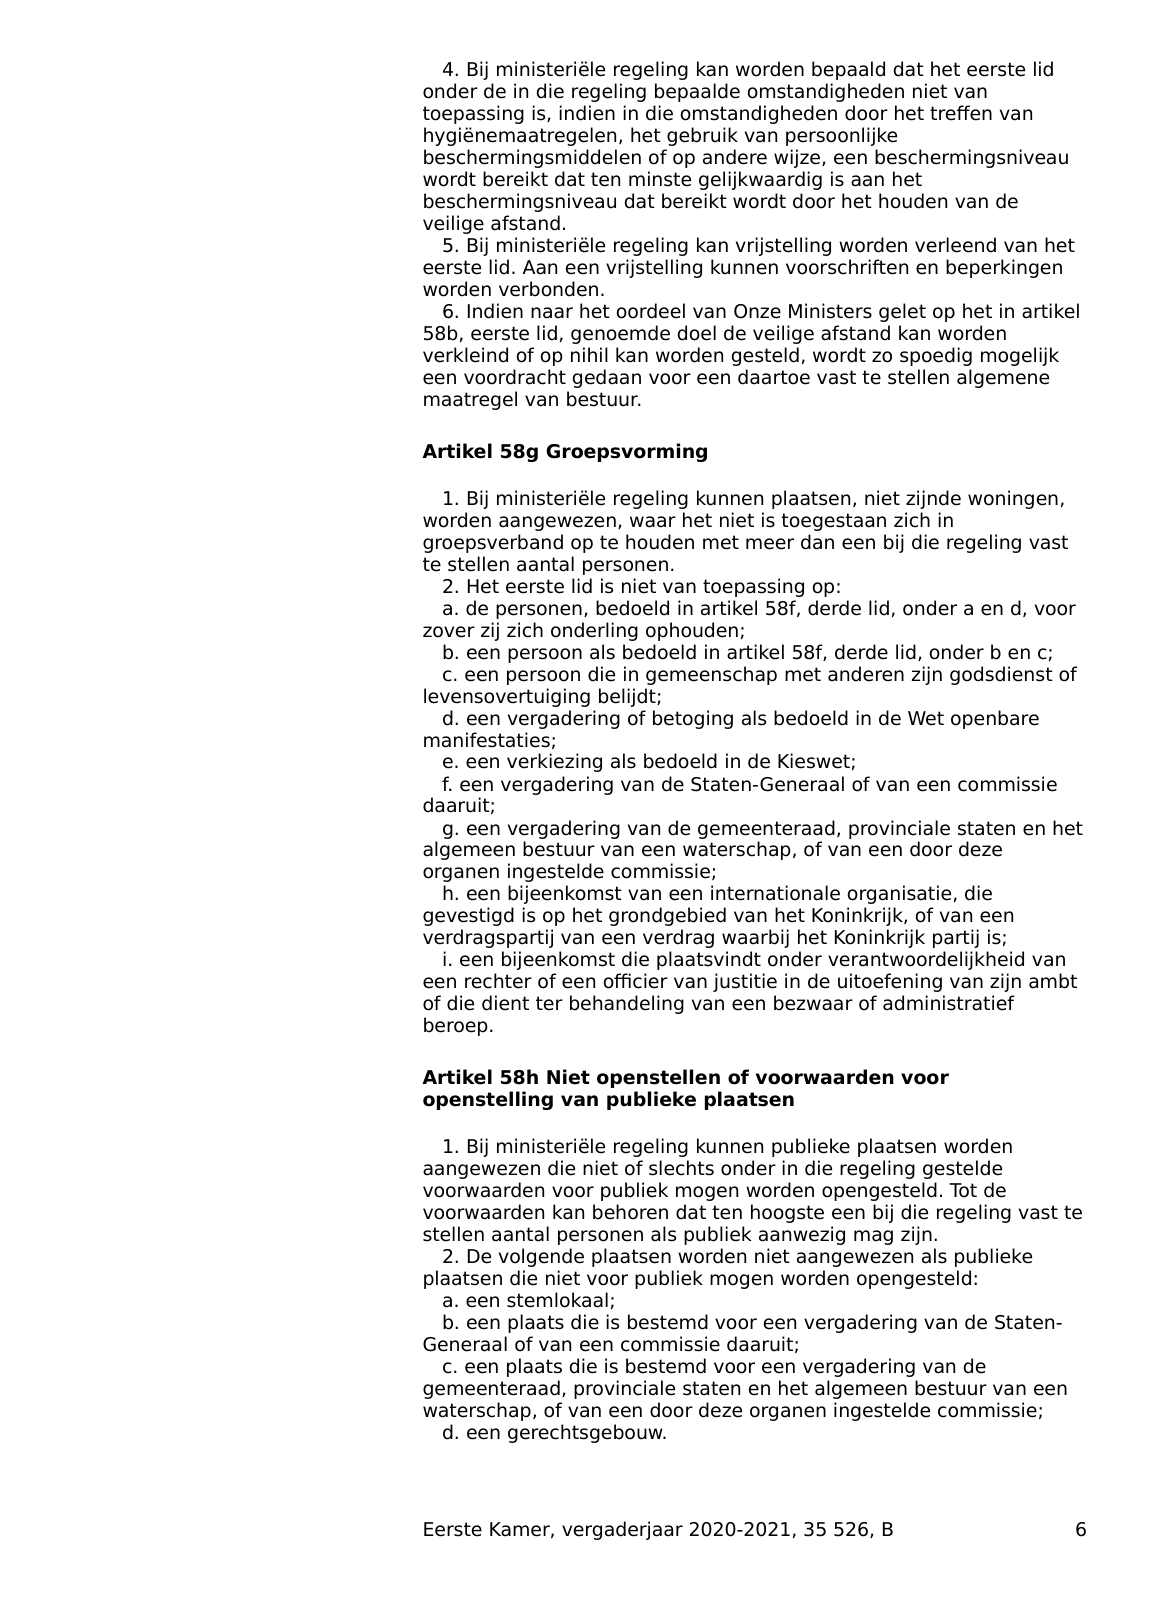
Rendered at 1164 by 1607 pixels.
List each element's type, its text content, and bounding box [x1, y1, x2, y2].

text 5. Bij ministeriële regeling kan vrijstelling worden verleend van het eerste lid. Aan een vrijstelling kunnen voorschriften en beperkingen worden verbonden. [422, 235, 1087, 301]
text 2. De volgende plaatsen worden niet aangewezen als publieke plaatsen die niet voor publiek mogen worden opengesteld: [422, 1246, 1087, 1290]
text e. een verkiezing als bedoeld in de Kieswet; [422, 751, 1087, 773]
text 1. Bij ministeriële regeling kunnen publieke plaatsen worden aangewezen die niet of slechts onder in die regeling gestelde voorwaarden voor publiek mogen worden opengesteld. Tot de voorwaarden kan behoren dat ten hoogste een bij die regeling vast te stellen aantal personen als publiek aanwezig mag zijn. [422, 1136, 1087, 1246]
text b. een persoon als bedoeld in artikel 58f, derde lid, onder b en c; [422, 642, 1087, 663]
text h. een bijeenkomst van een internationale organisatie, die gevestigd is op het grondgebied van het Koninkrijk, of van een verdragspartij van een verdrag waarbij het Koninkrijk partij is; [422, 883, 1087, 949]
text 6. Indien naar het oordeel van Onze Ministers gelet op het in artikel 58b, eerste lid, genoemde doel de veilige afstand kan worden verkleind of op nihil kan worden gesteld, wordt zo spoedig mogelijk een voordracht gedaan voor een daartoe vast te stellen algemene maatregel van bestuur. [422, 301, 1087, 411]
text c. een persoon die in gemeenschap met anderen zijn godsdienst of levensovertuiging belijdt; [422, 663, 1087, 707]
text g. een vergadering van de gemeenteraad, provinciale staten en het algemeen bestuur van een waterschap, of van een door deze organen ingestelde commissie; [422, 817, 1087, 883]
text a. de personen, bedoeld in artikel 58f, derde lid, onder a en d, voor zover zij zich onderling ophouden; [422, 598, 1087, 642]
text 1. Bij ministeriële regeling kunnen plaatsen, niet zijnde woningen, worden aangewezen, waar het niet is toegestaan zich in groepsverband op te houden met meer dan een bij die regeling vast te stellen aantal personen. [422, 488, 1087, 576]
text 4. Bij ministeriële regeling kan worden bepaald dat het eerste lid onder de in die regeling bepaalde omstandigheden niet van toepassing is, indien in die omstandigheden door het treffen van hygiënemaatregelen, het gebruik van persoonlijke beschermingsmiddelen of op andere wijze, een beschermingsniveau wordt bereikt dat ten minste gelijkwaardig is aan het beschermingsniveau dat bereikt wordt door het houden van de veilige afstand. [422, 59, 1087, 235]
text f. een vergadering van de Staten-Generaal of van een commissie daaruit; [422, 773, 1087, 817]
text i. een bijeenkomst die plaatsvindt onder verantwoordelijkheid van een rechter of een officier van justitie in de uitoefening van zijn ambt of die dient ter behandeling van een bezwaar of administratief beroep. [422, 949, 1087, 1037]
text d. een vergadering of betoging als bedoeld in de Wet openbare manifestaties; [422, 707, 1087, 751]
subtitle Artikel 58h Niet openstellen of voorwaarden voor openstelling van publieke plaatsen [422, 1067, 1087, 1111]
text d. een gerechtsgebouw. [422, 1422, 1087, 1444]
text b. een plaats die is bestemd voor een vergadering van de Staten-Generaal of van een commissie daaruit; [422, 1312, 1087, 1356]
text a. een stemlokaal; [422, 1290, 1087, 1312]
text 2. Het eerste lid is niet van toepassing op: [422, 576, 1087, 598]
subtitle Artikel 58g Groepsvorming [422, 441, 1087, 463]
text c. een plaats die is bestemd voor een vergadering van de gemeenteraad, provinciale staten en het algemeen bestuur van een waterschap, of van een door deze organen ingestelde commissie; [422, 1356, 1087, 1422]
